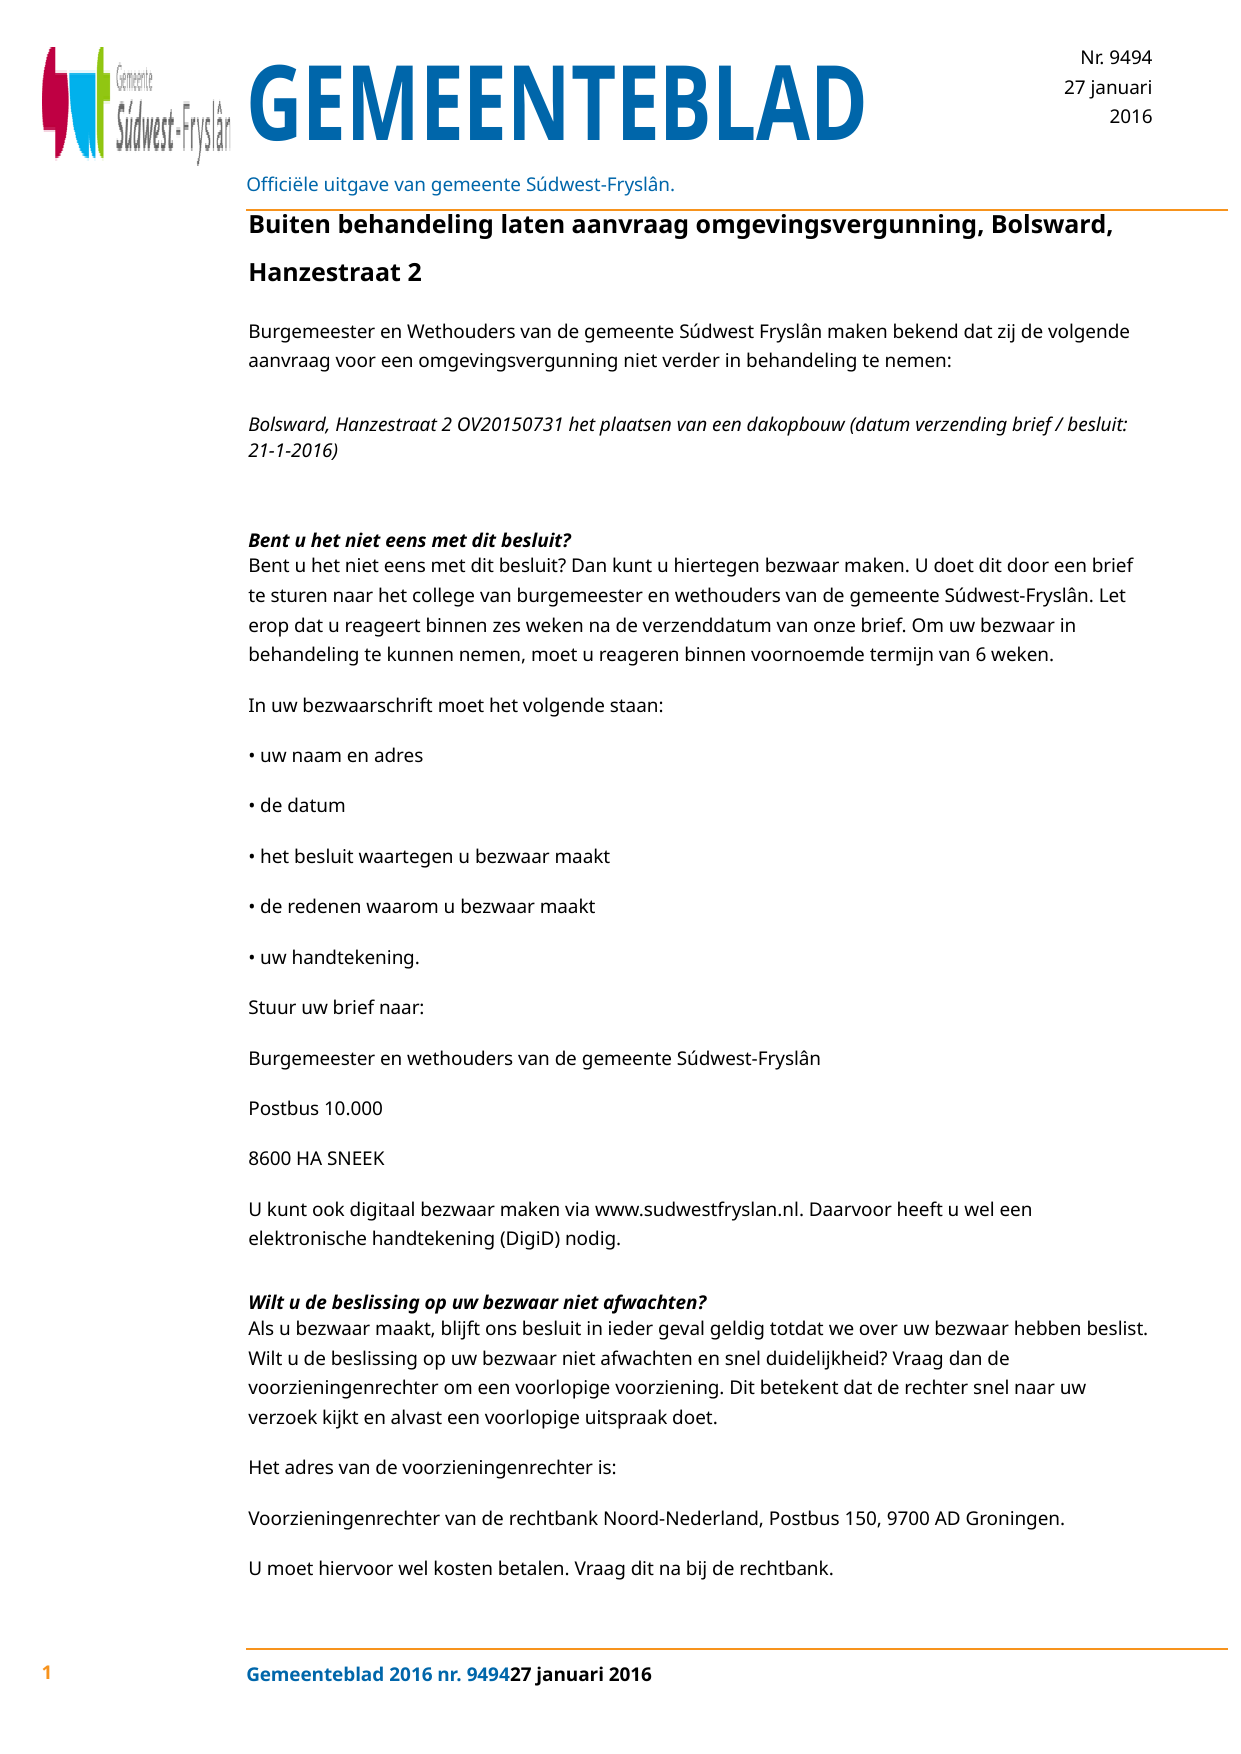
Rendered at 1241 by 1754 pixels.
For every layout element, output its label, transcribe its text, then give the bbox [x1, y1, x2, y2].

text Stuur uw brief naar: [248, 994, 1152, 1020]
text Bolsward, Hanzestraat 2 OV20150731 het plaatsen van een dakopbouw (datum verzending brief / besluit: 21-1-2016) [248, 411, 1152, 463]
text • uw handtekening. [248, 944, 1152, 969]
text U kunt ook digitaal bezwaar maken via www.sudwestfryslan.nl. Daarvoor heeft u wel een elektronische handtekening (DigiD) nodig. [248, 1196, 1152, 1251]
text • het besluit waartegen u bezwaar maakt [248, 843, 1152, 869]
text U moet hiervoor wel kosten betalen. Vraag dit na bij de rechtbank. [248, 1555, 1152, 1581]
text In uw bezwaarschrift moet het volgende staan: [248, 692, 1152, 717]
text • de redenen waarom u bezwaar maakt [248, 893, 1152, 919]
text • de datum [248, 793, 1152, 818]
text Als u bezwaar maakt, blijft ons besluit in ieder geval geldig totdat we over uw bezwaar hebben beslist. Wilt u de beslissing op uw bezwaar niet afwachten en snel duidelijkheid? Vraag dan de voorzieningenrechter om een voorlopige voorziening. Dit betekent dat de rechter snel naar uw verzoek kijkt en alvast een voorlopige uitspraak doet. [248, 1315, 1152, 1430]
text • uw naam en adres [248, 742, 1152, 768]
text Buiten behandeling laten aanvraag omgevingsvergunning, Bolsward, Hanzestraat 2 [248, 211, 1152, 288]
text Bent u het niet eens met dit besluit? Dan kunt u hiertegen bezwaar maken. U doet dit door een brief te sturen naar het college van burgemeester en wethouders van de gemeente Súdwest-Fryslân. Let erop dat u reageert binnen zes weken na de verzenddatum van onze brief. Om uw bezwaar in behandeling te kunnen nemen, moet u reageren binnen voornoemde termijn van 6 weken. [248, 553, 1152, 667]
text Voorzieningenrechter van de rechtbank Noord-Nederland, Postbus 150, 9700 AD Groningen. [248, 1505, 1152, 1531]
picture [41, 47, 231, 172]
text Burgemeester en Wethouders van de gemeente Súdwest Fryslân maken bekend dat zij de volgende aanvraag voor een omgevingsvergunning niet verder in behandeling te nemen: [248, 318, 1152, 373]
text Wilt u de beslissing op uw bezwaar niet afwachten? [248, 1289, 1152, 1315]
text Het adres van de voorzieningenrechter is: [248, 1454, 1152, 1480]
text Postbus 10.000 [248, 1095, 1152, 1121]
text 8600 HA SNEEK [248, 1146, 1152, 1171]
text Burgemeester en wethouders van de gemeente Súdwest-Fryslân [248, 1045, 1152, 1070]
text Bent u het niet eens met dit besluit? [248, 527, 1152, 553]
